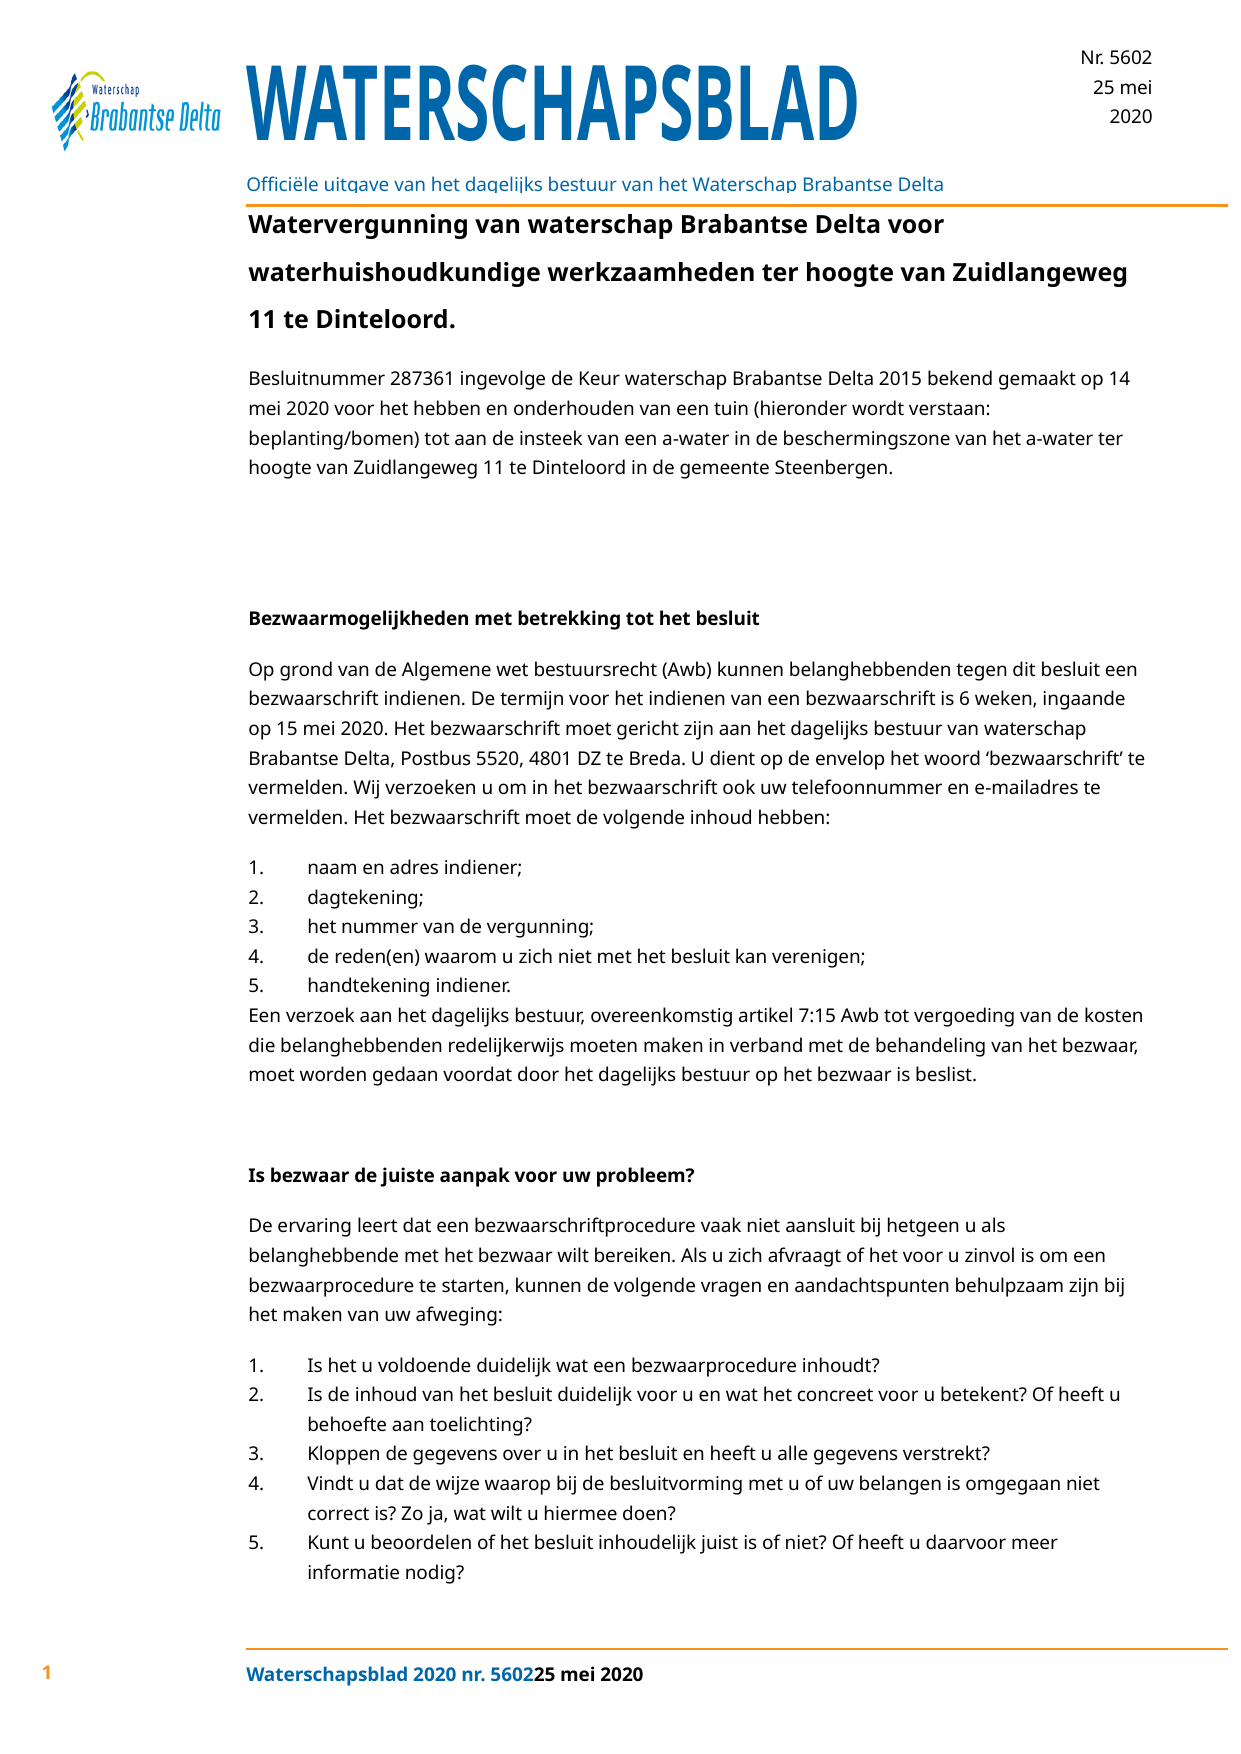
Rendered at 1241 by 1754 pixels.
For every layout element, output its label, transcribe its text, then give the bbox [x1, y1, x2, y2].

list naam en adres indiener; [248, 854, 1152, 880]
text Is bezwaar de juiste aanpak voor uw probleem? [248, 1162, 1152, 1188]
list Kunt u beoordelen of het besluit inhoudelijk juist is of niet? Of heeft u daarvoor meer informatie nodig? [248, 1529, 1152, 1584]
list Is het u voldoende duidelijk wat een bezwaarprocedure inhoudt? [248, 1352, 1152, 1377]
text Op grond van de Algemene wet bestuursrecht (Awb) kunnen belanghebbenden tegen dit besluit een bezwaarschrift indienen. De termijn voor het indienen van een bezwaarschrift is 6 weken, ingaande op 15 mei 2020. Het bezwaarschrift moet gericht zijn aan het dagelijks bestuur van waterschap Brabantse Delta, Postbus 5520, 4801 DZ te Breda. U dient op de envelop het woord ‘bezwaarschrift’ te vermelden. Wij verzoeken u om in het bezwaarschrift ook uw telefoonnummer en e‑mailadres te vermelden. Het bezwaarschrift moet de volgende inhoud hebben: [248, 656, 1152, 829]
list de reden(en) waarom u zich niet met het besluit kan verenigen; [248, 943, 1152, 969]
list dagtekening; [248, 884, 1152, 909]
text Een verzoek aan het dagelijks bestuur, overeenkomstig artikel 7:15 Awb tot vergoeding van de kosten die belanghebbenden redelijkerwijs moeten maken in verband met de behandeling van het bezwaar, moet worden gedaan voordat door het dagelijks bestuur op het bezwaar is beslist. [248, 1002, 1152, 1087]
list het nummer van de vergunning; [248, 913, 1152, 939]
text De ervaring leert dat een bezwaarschriftprocedure vaak niet aansluit bij hetgeen u als belanghebbende met het bezwaar wilt bereiken. Als u zich afvraagt of het voor u zinvol is om een bezwaarprocedure te starten, kunnen de volgende vragen en aandachtspunten behulpzaam zijn bij het maken van uw afweging: [248, 1213, 1152, 1327]
text Bezwaarmogelijkheden met betrekking tot het besluit [248, 606, 1152, 631]
text Besluitnummer 287361 ingevolge de Keur waterschap Brabantse Delta 2015 bekend gemaakt op 14 mei 2020 voor het hebben en onderhouden van een tuin (hieronder wordt verstaan: beplanting/bomen) tot aan de insteek van een a-water in de beschermingszone van het a-water ter hoogte van Zuidlangeweg 11 te Dinteloord in de gemeente Steenbergen. [248, 366, 1152, 480]
picture [41, 47, 231, 172]
list handtekening indiener. [248, 973, 1152, 998]
list Kloppen de gegevens over u in het besluit en heeft u alle gegevens verstrekt? [248, 1441, 1152, 1466]
list Vindt u dat de wijze waarop bij de besluitvorming met u of uw belangen is omgegaan niet correct is? Zo ja, wat wilt u hiermee doen? [248, 1470, 1152, 1525]
text Watervergunning van waterschap Brabantse Delta voor waterhuishoudkundige werkzaamheden ter hoogte van Zuidlangeweg 11 te Dinteloord. [248, 207, 1152, 336]
list Is de inhoud van het besluit duidelijk voor u en wat het concreet voor u betekent? Of heeft u behoefte aan toelichting? [248, 1381, 1152, 1437]
